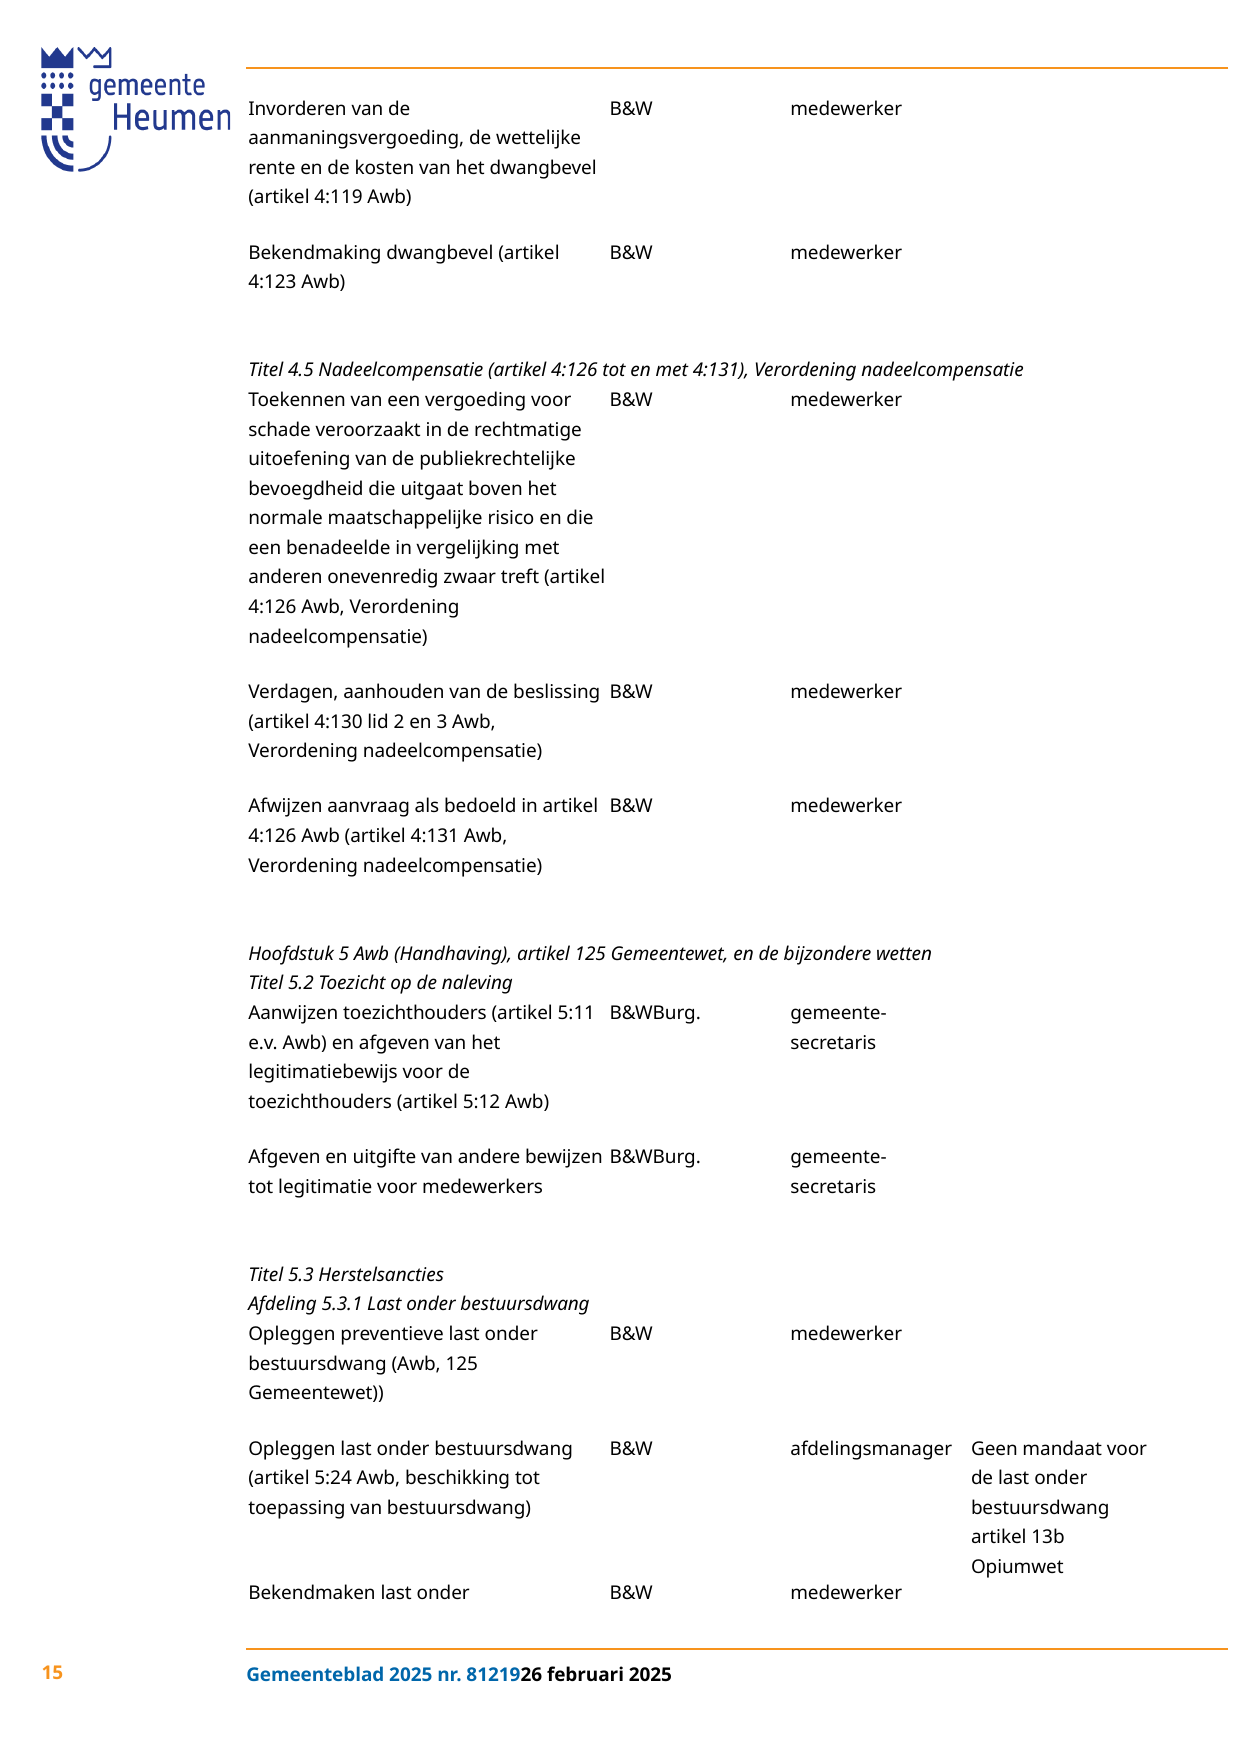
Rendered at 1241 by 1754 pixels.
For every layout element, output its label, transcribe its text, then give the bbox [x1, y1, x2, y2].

table_cell B&W [609, 239, 790, 324]
text Titel 5.3 Herstelsancties [248, 1261, 1152, 1287]
text Afdeling 5.3.1 Last onder bestuursdwang [248, 1291, 1152, 1316]
table_cell medewerker [790, 678, 971, 793]
table_header Aanwijzen toezichthouders (artikel 5:11 e.v. Awb) en afgeven van het legitimatiebewijs voor de toezichthouders (artikel 5:12 Awb) [248, 999, 609, 1143]
table_cell medewerker [790, 793, 971, 907]
table_cell gemeente-secretaris [790, 1143, 971, 1228]
table_cell Invorderen van de aanmaningsvergoeding, de wettelijke rente en de kosten van het dwangbevel (artikel 4:119 Awb) [248, 95, 609, 239]
table_header medewerker [790, 1320, 971, 1435]
table_cell Verdagen, aanhouden van de beslissing (artikel 4:130 lid 2 en 3 Awb, Verordening nadeelcompensatie) [248, 678, 609, 793]
table_cell B&W [609, 678, 790, 793]
table_cell Bekendmaken last onder [248, 1579, 609, 1604]
table_cell medewerker [790, 1579, 971, 1604]
table_cell [971, 239, 1152, 324]
table_cell B&W [609, 95, 790, 239]
table_header Toekennen van een vergoeding voor schade veroorzaakt in de rechtmatige uitoefening van de publiekrechtelijke bevoegdheid die uitgaat boven het normale maatschappelijke risico en die een benadeelde in vergelijking met anderen onevenredig zwaar treft (artikel 4:126 Awb, Verordening nadeelcompensatie) [248, 386, 609, 678]
table_cell afdelingsmanager [790, 1435, 971, 1579]
text Titel 4.5 Nadeelcompensatie (artikel 4:126 tot en met 4:131), Verordening nadeelcompensatie [248, 357, 1152, 382]
table_header gemeente-secretaris [790, 999, 971, 1143]
table_cell medewerker [790, 239, 971, 324]
table_cell [971, 793, 1152, 907]
table_cell Opleggen last onder bestuursdwang (artikel 5:24 Awb, beschikking tot toepassing van bestuursdwang) [248, 1435, 609, 1579]
table_cell B&W [609, 1435, 790, 1579]
table_cell B&W [609, 1579, 790, 1604]
table_header B&WBurg. [609, 999, 790, 1143]
table_cell Afwijzen aanvraag als bedoeld in artikel 4:126 Awb (artikel 4:131 Awb, Verordening nadeelcompensatie) [248, 793, 609, 907]
table_cell Bekendmaking dwangbevel (artikel 4:123 Awb) [248, 239, 609, 324]
picture [41, 47, 231, 172]
table_header B&W [609, 1320, 790, 1435]
table_cell Afgeven en uitgifte van andere bewijzen tot legitimatie voor medewerkers [248, 1143, 609, 1228]
table_header [971, 1320, 1152, 1435]
table_cell B&WBurg. [609, 1143, 790, 1228]
table_header [971, 386, 1152, 678]
table_cell [971, 678, 1152, 793]
table_header medewerker [790, 386, 971, 678]
table_cell [971, 1579, 1152, 1604]
table_header B&W [609, 386, 790, 678]
table_cell [971, 1143, 1152, 1228]
table_cell Geen mandaat voor de last onder bestuursdwang artikel 13b Opiumwet [971, 1435, 1152, 1579]
text Titel 5.2 Toezicht op de naleving [248, 969, 1152, 995]
text Hoofdstuk 5 Awb (Handhaving), artikel 125 Gemeentewet, en de bijzondere wetten [248, 940, 1152, 966]
table_header [971, 999, 1152, 1143]
table_cell medewerker [790, 95, 971, 239]
table_cell [971, 95, 1152, 239]
table_cell B&W [609, 793, 790, 907]
table_header Opleggen preventieve last onder bestuursdwang (Awb, 125 Gemeentewet)) [248, 1320, 609, 1435]
